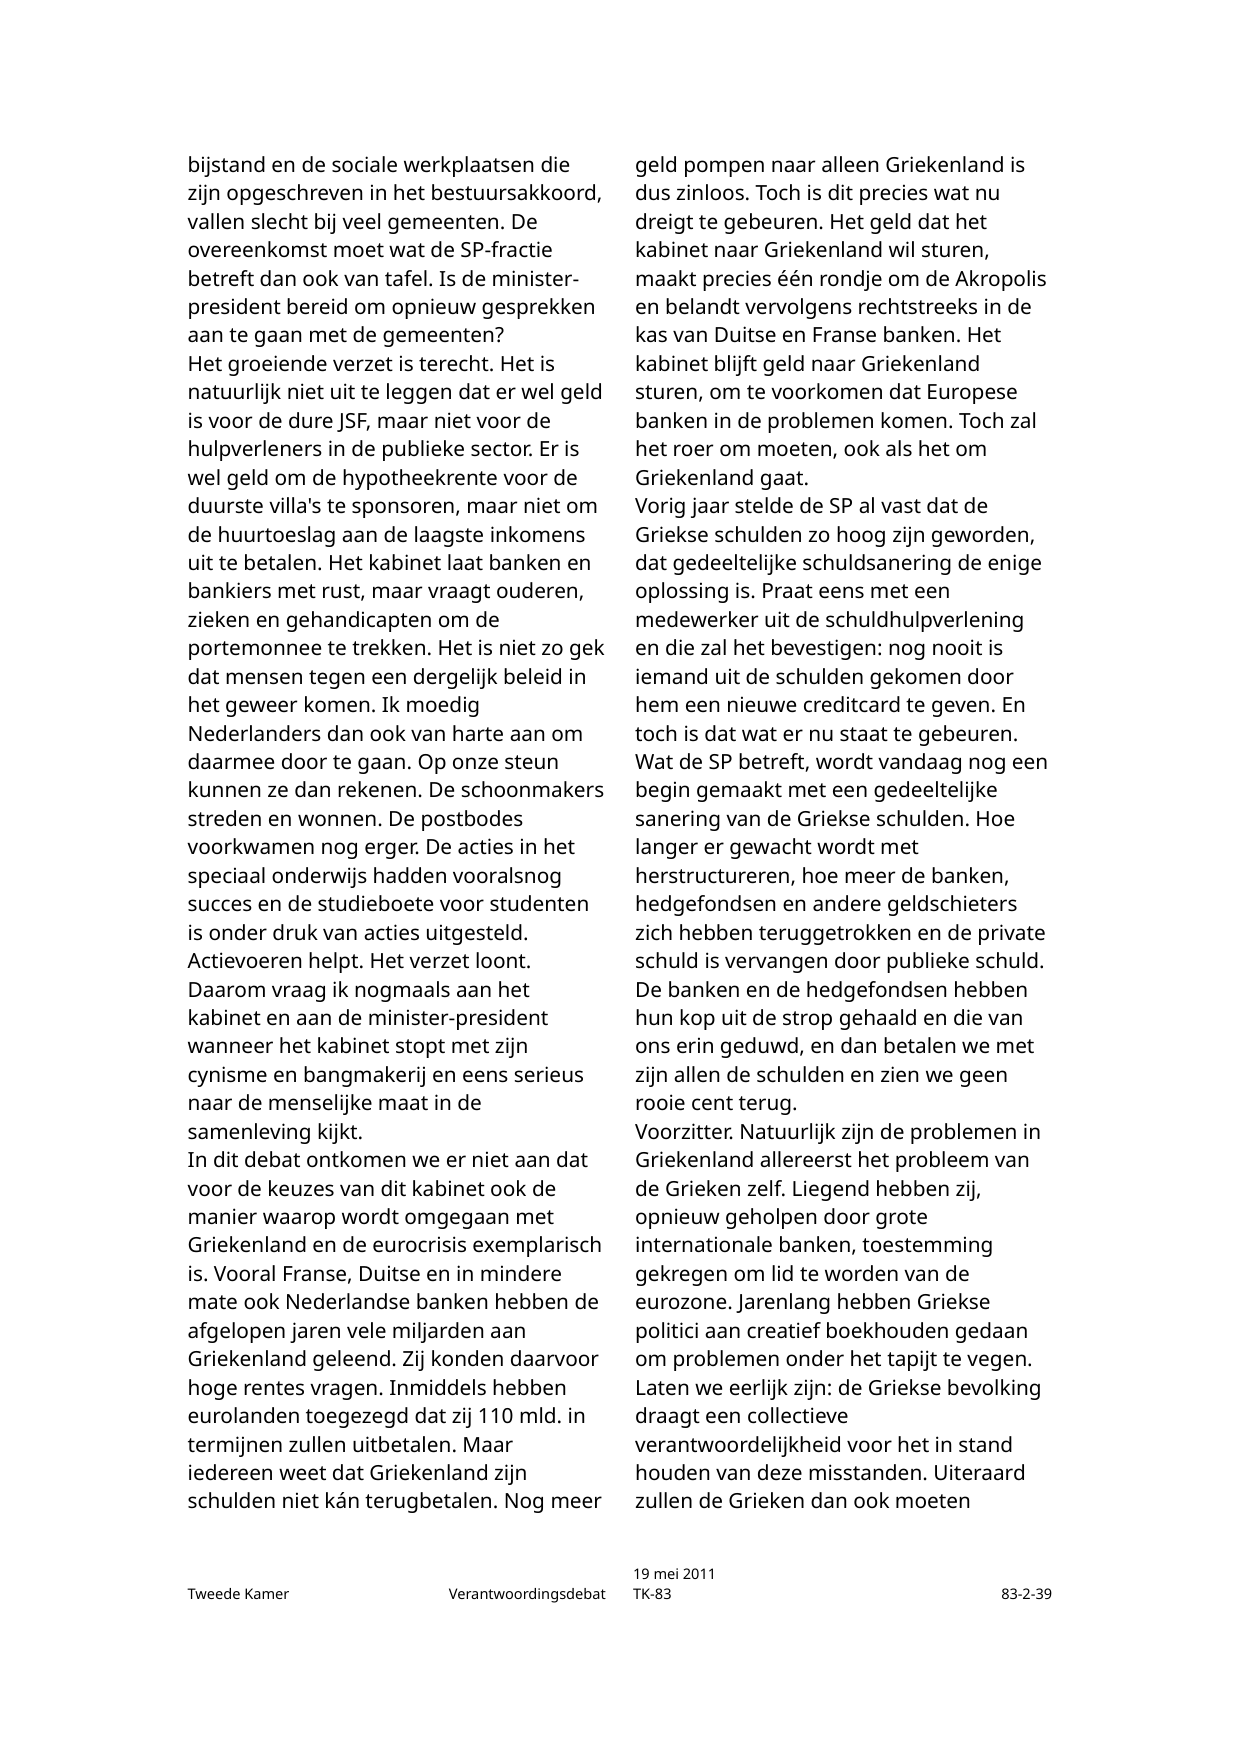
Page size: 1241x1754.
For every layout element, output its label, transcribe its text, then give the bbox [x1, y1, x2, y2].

text bijstand en de sociale werkplaatsen die zijn opgeschreven in het bestuursakkoord, vallen slecht bij veel gemeenten. De overeenkomst moet wat de SP-fractie betreft dan ook van tafel. Is de minister-president bereid om opnieuw gesprekken aan te gaan met de gemeenten? [187, 150, 605, 349]
text In dit debat ontkomen we er niet aan dat voor de keuzes van dit kabinet ook de manier waarop wordt omgegaan met Griekenland en de eurocrisis exemplarisch is. Vooral Franse, Duitse en in mindere mate ook Nederlandse banken hebben de afgelopen jaren vele miljarden aan Griekenland geleend. Zij konden daarvoor hoge rentes vragen. Inmiddels hebben eurolanden toegezegd dat zij 110 mld. in termijnen zullen uitbetalen. Maar iedereen weet dat Griekenland zijn schulden niet kán terugbetalen. Nog meer [187, 1145, 605, 1515]
text Vorig jaar stelde de SP al vast dat de Griekse schulden zo hoog zijn geworden, dat gedeeltelijke schuldsanering de enige oplossing is. Praat eens met een medewerker uit de schuldhulpverlening en die zal het bevestigen: nog nooit is iemand uit de schulden gekomen door hem een nieuwe creditcard te geven. En toch is dat wat er nu staat te gebeuren. Wat de SP betreft, wordt vandaag nog een begin gemaakt met een gedeeltelijke sanering van de Griekse schulden. Hoe langer er gewacht wordt met herstructureren, hoe meer de banken, hedgefondsen en andere geldschieters zich hebben teruggetrokken en de private schuld is vervangen door publieke schuld. De banken en de hedgefondsen hebben hun kop uit de strop gehaald en die van ons erin geduwd, en dan betalen we met zijn allen de schulden en zien we geen rooie cent terug. [635, 491, 1053, 1117]
text Voorzitter. Natuurlijk zijn de problemen in Griekenland allereerst het probleem van de Grieken zelf. Liegend hebben zij, opnieuw geholpen door grote internationale banken, toestemming gekregen om lid te worden van de eurozone. Jarenlang hebben Griekse politici aan creatief boekhouden gedaan om problemen onder het tapijt te vegen. Laten we eerlijk zijn: de Griekse bevolking draagt een collectieve verantwoordelijkheid voor het in stand houden van deze misstanden. Uiteraard zullen de Grieken dan ook moeten [635, 1117, 1053, 1515]
text geld pompen naar alleen Griekenland is dus zinloos. Toch is dit precies wat nu dreigt te gebeuren. Het geld dat het kabinet naar Griekenland wil sturen, maakt precies één rondje om de Akropolis en belandt vervolgens rechtstreeks in de kas van Duitse en Franse banken. Het kabinet blijft geld naar Griekenland sturen, om te voorkomen dat Europese banken in de problemen komen. Toch zal het roer om moeten, ook als het om Griekenland gaat. [635, 150, 1053, 491]
text Het groeiende verzet is terecht. Het is natuurlijk niet uit te leggen dat er wel geld is voor de dure JSF, maar niet voor de hulpverleners in de publieke sector. Er is wel geld om de hypotheekrente voor de duurste villa's te sponsoren, maar niet om de huurtoeslag aan de laagste inkomens uit te betalen. Het kabinet laat banken en bankiers met rust, maar vraagt ouderen, zieken en gehandicapten om de portemonnee te trekken. Het is niet zo gek dat mensen tegen een dergelijk beleid in het geweer komen. Ik moedig Nederlanders dan ook van harte aan om daarmee door te gaan. Op onze steun kunnen ze dan rekenen. De schoonmakers streden en wonnen. De postbodes voorkwamen nog erger. De acties in het speciaal onderwijs hadden vooralsnog succes en de studieboete voor studenten is onder druk van acties uitgesteld. Actievoeren helpt. Het verzet loont. Daarom vraag ik nogmaals aan het kabinet en aan de minister-president wanneer het kabinet stopt met zijn cynisme en bangmakerij en eens serieus naar de menselijke maat in de samenleving kijkt. [187, 349, 605, 1145]
